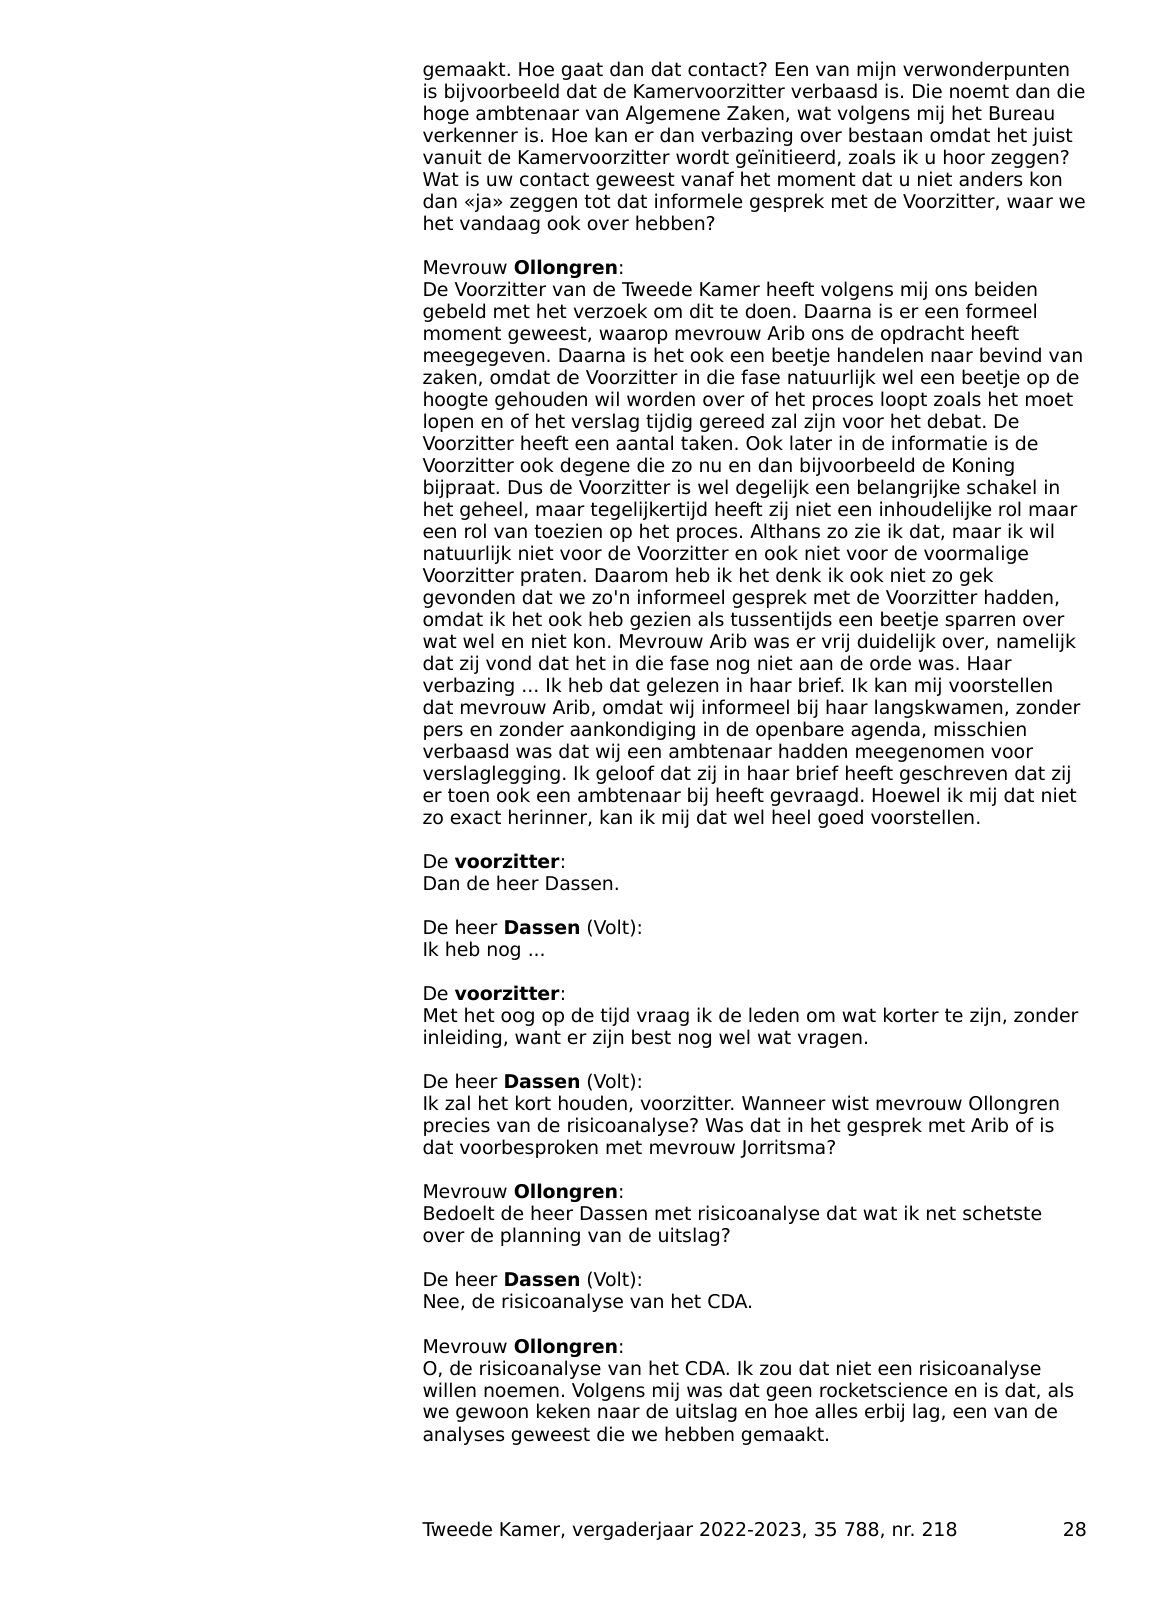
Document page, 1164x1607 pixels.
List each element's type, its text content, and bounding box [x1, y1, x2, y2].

text Nee, de risicoanalyse van het CDA. [422, 1291, 1087, 1313]
text De heer Dassen (Volt): [422, 1071, 1087, 1093]
text Met het oog op de tijd vraag ik de leden om wat korter te zijn, zonder inleiding, want er zijn best nog wel wat vragen. [422, 1005, 1087, 1049]
text O, de risicoanalyse van het CDA. Ik zou dat niet een risicoanalyse willen noemen. Volgens mij was dat geen rocketscience en is dat, als we gewoon keken naar de uitslag en hoe alles erbij lag, een van de analyses geweest die we hebben gemaakt. [422, 1357, 1087, 1445]
text Dan de heer Dassen. [422, 873, 1087, 895]
text Mevrouw Ollongren: [422, 1181, 1087, 1203]
text gemaakt. Hoe gaat dan dat contact? Een van mijn verwonderpunten is bijvoorbeeld dat de Kamervoorzitter verbaasd is. Die noemt dan die hoge ambtenaar van Algemene Zaken, wat volgens mij het Bureau verkenner is. Hoe kan er dan verbazing over bestaan omdat het juist vanuit de Kamervoorzitter wordt geïnitieerd, zoals ik u hoor zeggen? Wat is uw contact geweest vanaf het moment dat u niet anders kon dan «ja» zeggen tot dat informele gesprek met de Voorzitter, waar we het vandaag ook over hebben? [422, 59, 1087, 235]
text De voorzitter: [422, 983, 1087, 1005]
text Ik zal het kort houden, voorzitter. Wanneer wist mevrouw Ollongren precies van de risicoanalyse? Was dat in het gesprek met Arib of is dat voorbesproken met mevrouw Jorritsma? [422, 1093, 1087, 1159]
text Mevrouw Ollongren: [422, 257, 1087, 279]
text De voorzitter: [422, 851, 1087, 873]
text Bedoelt de heer Dassen met risicoanalyse dat wat ik net schetste over de planning van de uitslag? [422, 1203, 1087, 1247]
text De heer Dassen (Volt): [422, 1269, 1087, 1291]
text De heer Dassen (Volt): [422, 917, 1087, 939]
text Mevrouw Ollongren: [422, 1336, 1087, 1357]
text De Voorzitter van de Tweede Kamer heeft volgens mij ons beiden gebeld met het verzoek om dit te doen. Daarna is er een formeel moment geweest, waarop mevrouw Arib ons de opdracht heeft meegegeven. Daarna is het ook een beetje handelen naar bevind van zaken, omdat de Voorzitter in die fase natuurlijk wel een beetje op de hoogte gehouden wil worden over of het proces loopt zoals het moet lopen en of het verslag tijdig gereed zal zijn voor het debat. De Voorzitter heeft een aantal taken. Ook later in de informatie is de Voorzitter ook degene die zo nu en dan bijvoorbeeld de Koning bijpraat. Dus de Voorzitter is wel degelijk een belangrijke schakel in het geheel, maar tegelijkertijd heeft zij niet een inhoudelijke rol maar een rol van toezien op het proces. Althans zo zie ik dat, maar ik wil natuurlijk niet voor de Voorzitter en ook niet voor de voormalige Voorzitter praten. Daarom heb ik het denk ik ook niet zo gek gevonden dat we zo'n informeel gesprek met de Voorzitter hadden, omdat ik het ook heb gezien als tussentijds een beetje sparren over wat wel en niet kon. Mevrouw Arib was er vrij duidelijk over, namelijk dat zij vond dat het in die fase nog niet aan de orde was. Haar verbazing ... Ik heb dat gelezen in haar brief. Ik kan mij voorstellen dat mevrouw Arib, omdat wij informeel bij haar langskwamen, zonder pers en zonder aankondiging in de openbare agenda, misschien verbaasd was dat wij een ambtenaar hadden meegenomen voor verslaglegging. Ik geloof dat zij in haar brief heeft geschreven dat zij er toen ook een ambtenaar bij heeft gevraagd. Hoewel ik mij dat niet zo exact herinner, kan ik mij dat wel heel goed voorstellen. [422, 279, 1087, 828]
text Ik heb nog ... [422, 939, 1087, 961]
